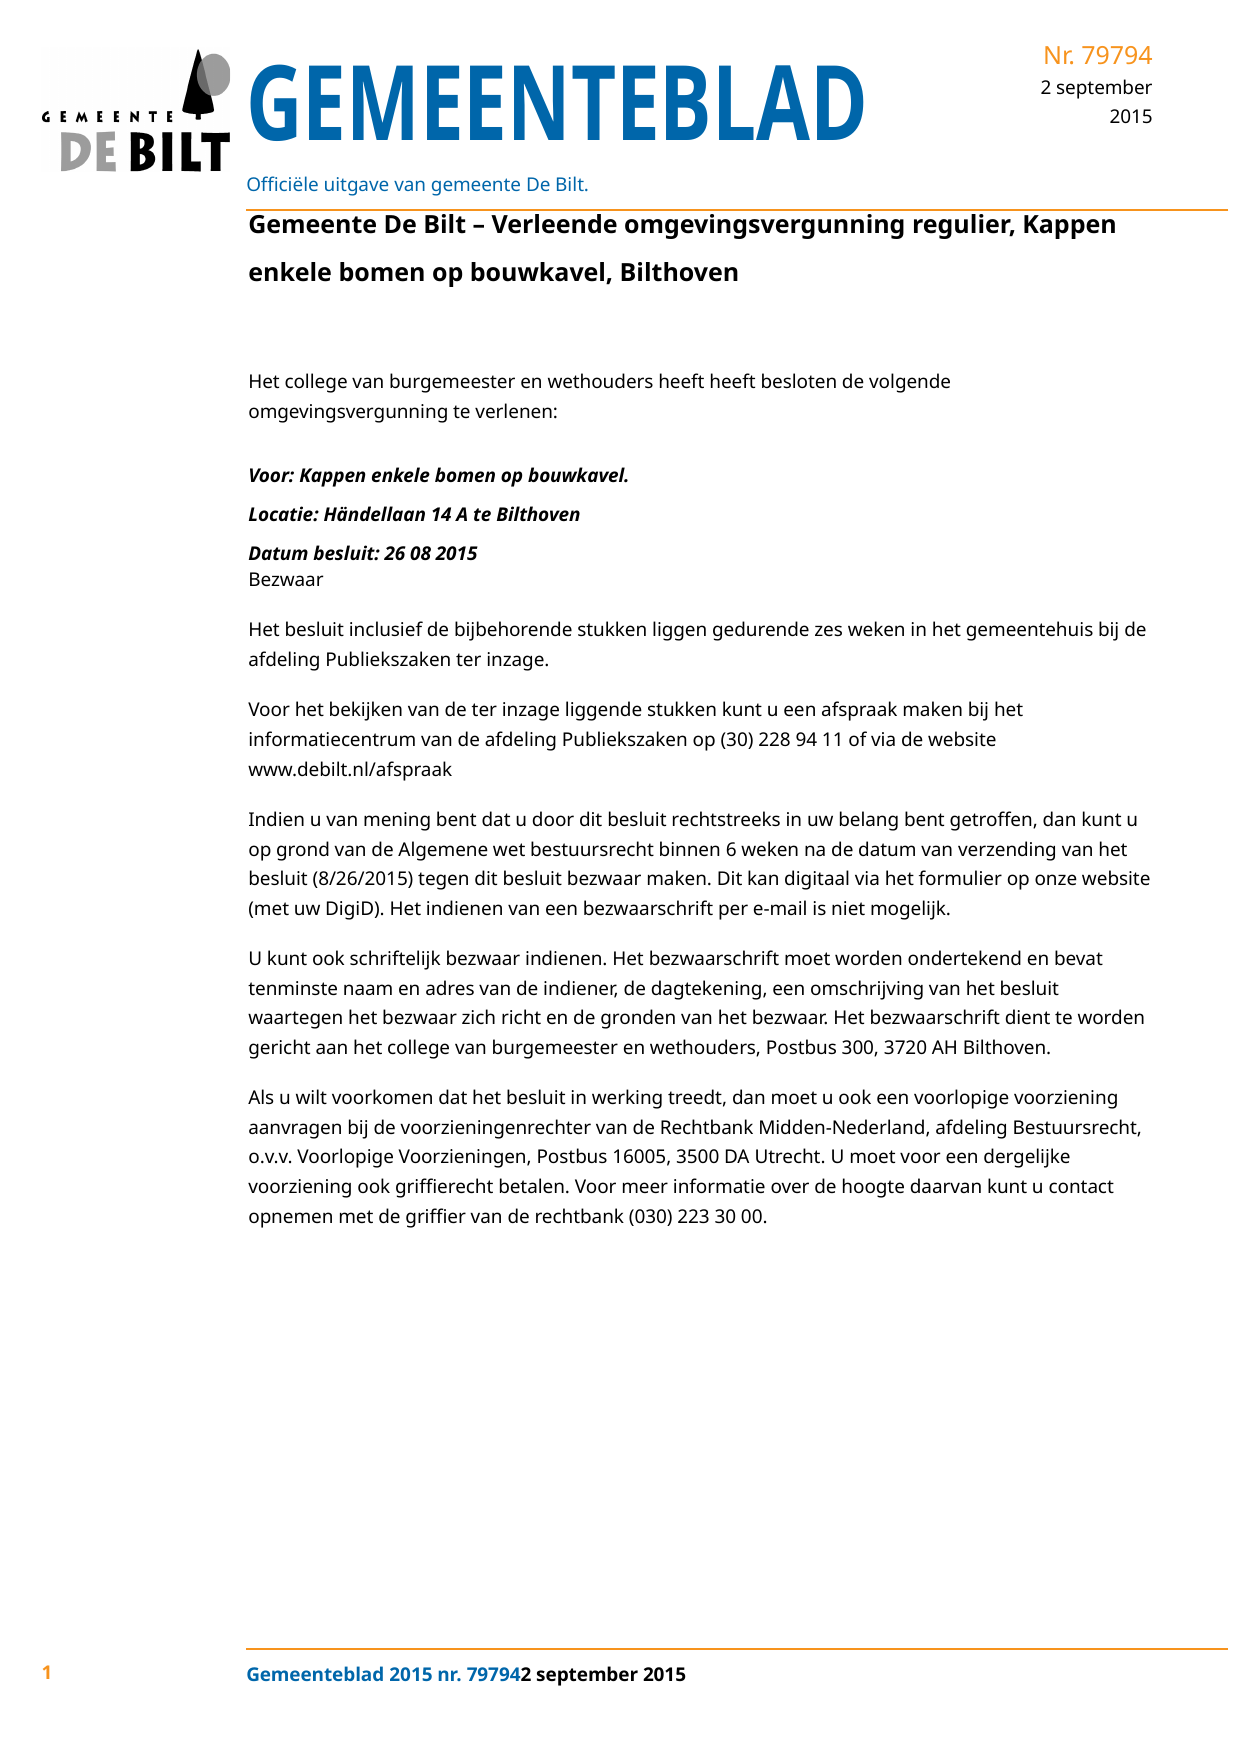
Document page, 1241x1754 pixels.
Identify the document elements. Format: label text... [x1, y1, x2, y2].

text Gemeente De Bilt – Verleende omgevingsvergunning regulier, Kappen enkele bomen op bouwkavel, Bilthoven [248, 211, 1152, 288]
text Locatie: Händellaan 14 A te Bilthoven [248, 501, 1152, 527]
text U kunt ook schriftelijk bezwaar indienen. Het bezwaarschrift moet worden ondertekend en bevat tenminste naam en adres van de indiener, de dagtekening, een omschrijving van het besluit waartegen het bezwaar zich richt en de gronden van het bezwaar. Het bezwaarschrift dient te worden gericht aan het college van burgemeester en wethouders, Postbus 300, 3720 AH Bilthoven. [248, 945, 1152, 1060]
text Voor: Kappen enkele bomen op bouwkavel. [248, 462, 1152, 488]
text Datum besluit: 26 08 2015 [248, 540, 1152, 566]
text Indien u van mening bent dat u door dit besluit rechtstreeks in uw belang bent getroffen, dan kunt u op grond van de Algemene wet bestuursrecht binnen 6 weken na de datum van verzending van het besluit (8/26/2015) tegen dit besluit bezwaar maken. Dit kan digitaal via het formulier op onze website (met uw DigiD). Het indienen van een bezwaarschrift per e-mail is niet mogelijk. [248, 806, 1152, 921]
text Als u wilt voorkomen dat het besluit in werking treedt, dan moet u ook een voorlopige voorziening aanvragen bij de voorzieningenrechter van de Rechtbank Midden-Nederland, afdeling Bestuursrecht, o.v.v. Voorlopige Voorzieningen, Postbus 16005, 3500 DA Utrecht. U moet voor een dergelijke voorziening ook griffierecht betalen. Voor meer informatie over de hoogte daarvan kunt u contact opnemen met de griffier van de rechtbank (030) 223 30 00. [248, 1084, 1152, 1228]
text Het college van burgemeester en wethouders heeft heeft besloten de volgende omgevingsvergunning te verlenen: [248, 368, 1152, 424]
text Bezwaar [248, 566, 1152, 592]
text Voor het bekijken van de ter inzage liggende stukken kunt u een afspraak maken bij het informatiecentrum van de afdeling Publiekszaken op (30) 228 94 11 of via de website www.debilt.nl/afspraak [248, 697, 1152, 781]
picture [41, 47, 231, 172]
text Het besluit inclusief de bijbehorende stukken liggen gedurende zes weken in het gemeentehuis bij de afdeling Publiekszaken ter inzage. [248, 617, 1152, 672]
